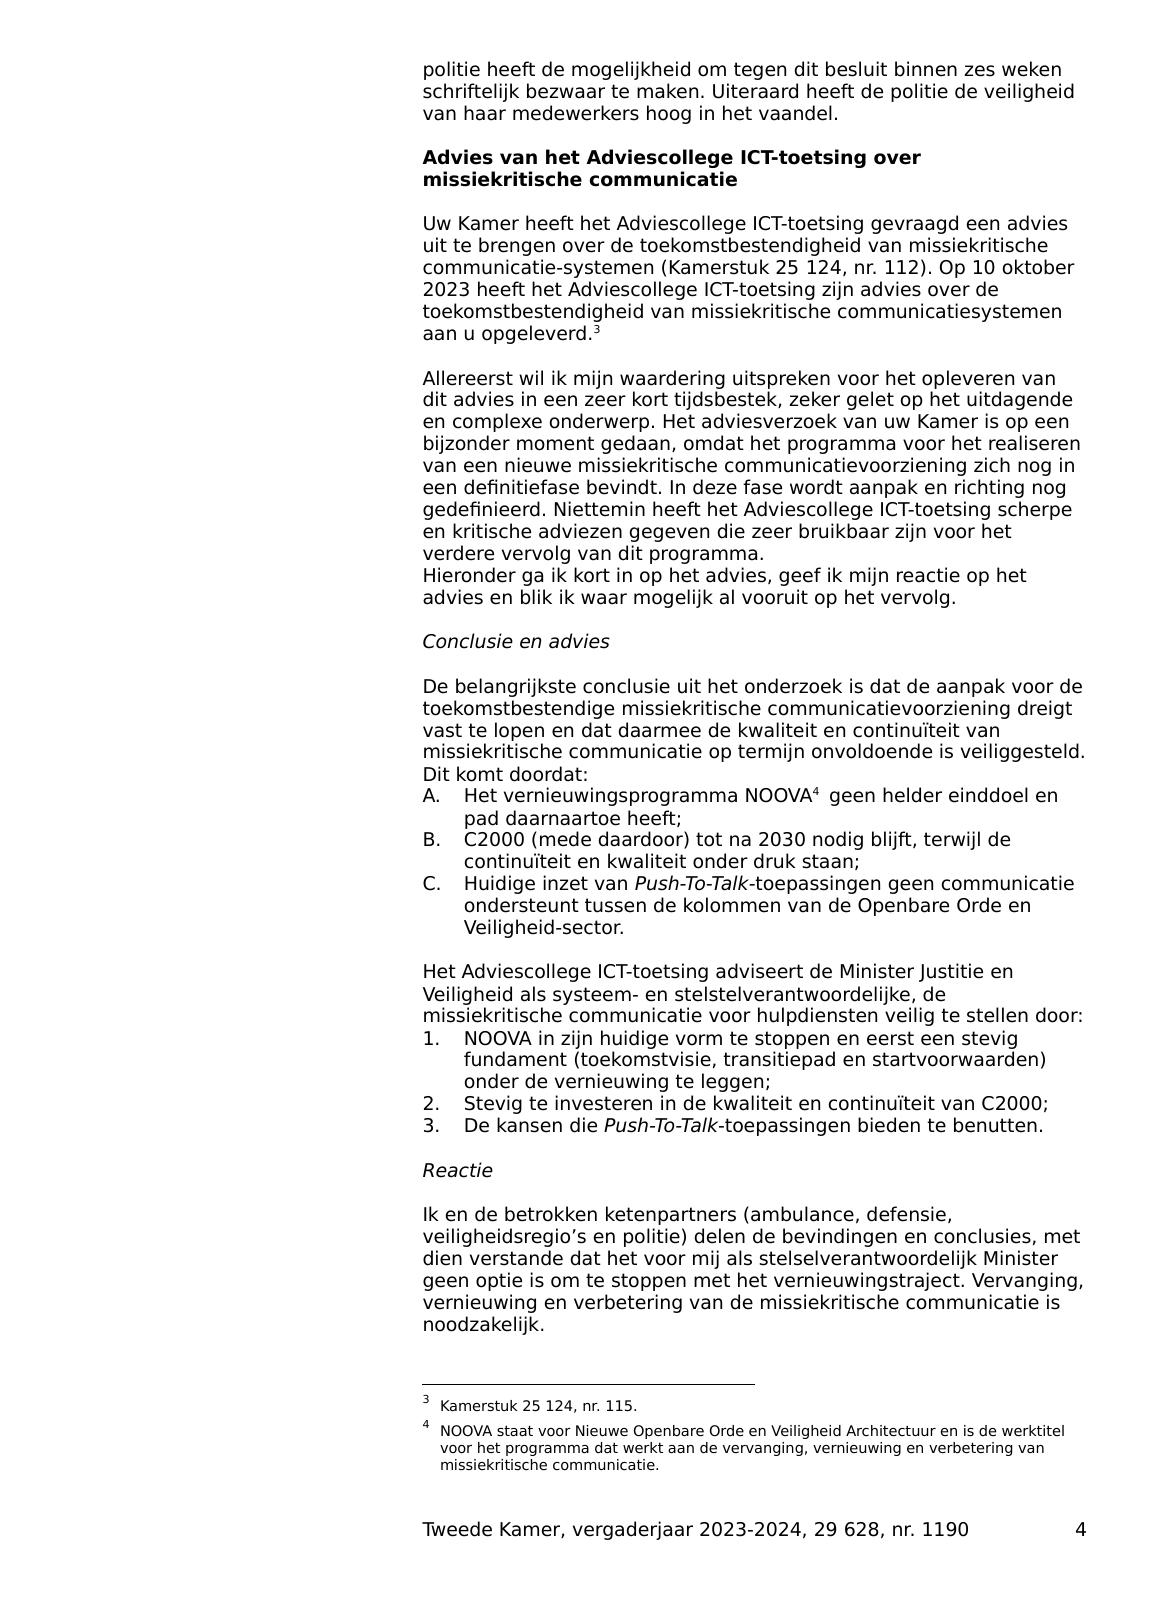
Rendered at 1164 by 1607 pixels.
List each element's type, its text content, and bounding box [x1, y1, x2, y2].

text NOOVA staat voor Nieuwe Openbare Orde en Veiligheid Architectuur en is de werktitel voor het programma dat werkt aan de vervanging, vernieuwing en verbetering van missiekritische communicatie. [422, 1418, 1087, 1474]
subtitle Conclusie en advies [422, 631, 1087, 653]
subtitle Advies van het Adviescollege ICT-toetsing over missiekritische communicatie [422, 147, 1087, 191]
text politie heeft de mogelijkheid om tegen dit besluit binnen zes weken schriftelijk bezwaar te maken. Uiteraard heeft de politie de veiligheid van haar medewerkers hoog in het vaandel. [422, 59, 1087, 125]
text A. Het vernieuwingsprogramma NOOVA geen helder einddoel en pad daarnaartoe heeft; [422, 785, 1087, 829]
text Ik en de betrokken ketenpartners (ambulance, defensie, veiligheidsregio’s en politie) delen de bevindingen en conclusies, met dien verstande dat het voor mij als stelselverantwoordelijk Minister geen optie is om te stoppen met het vernieuwingstraject. Vervanging, vernieuwing en verbetering van de missiekritische communicatie is noodzakelijk. [422, 1204, 1087, 1336]
text Uw Kamer heeft het Adviescollege ICT-toetsing gevraagd een advies uit te brengen over de toekomstbestendigheid van missiekritische communicatie-systemen (Kamerstuk 25 124, nr. 112). Op 10 oktober 2023 heeft het Adviescollege ICT-toetsing zijn advies over de toekomstbestendigheid van missiekritische communicatiesystemen aan u opgeleverd. [422, 213, 1087, 345]
text Het Adviescollege ICT-toetsing adviseert de Minister Justitie en Veiligheid als systeem- en stelstelverantwoordelijke, de missiekritische communicatie voor hulpdiensten veilig te stellen door: [422, 961, 1087, 1027]
text 1. NOOVA in zijn huidige vorm te stoppen en eerst een stevig fundament (toekomstvisie, transitiepad en startvoorwaarden) onder de vernieuwing te leggen; [422, 1027, 1087, 1093]
text C. Huidige inzet van Push-To-Talk-toepassingen geen communicatie ondersteunt tussen de kolommen van de Openbare Orde en Veiligheid-sector. [422, 873, 1087, 939]
text B. C2000 (mede daardoor) tot na 2030 nodig blijft, terwijl de continuïteit en kwaliteit onder druk staan; [422, 829, 1087, 873]
text Allereerst wil ik mijn waardering uitspreken voor het opleveren van dit advies in een zeer kort tijdsbestek, zeker gelet op het uitdagende en complexe onderwerp. Het adviesverzoek van uw Kamer is op een bijzonder moment gedaan, omdat het programma voor het realiseren van een nieuwe missiekritische communicatievoorziening zich nog in een definitiefase bevindt. In deze fase wordt aanpak en richting nog gedefinieerd. Niettemin heeft het Adviescollege ICT-toetsing scherpe en kritische adviezen gegeven die zeer bruikbaar zijn voor het verdere vervolg van dit programma. [422, 367, 1087, 565]
text 3. De kansen die Push-To-Talk-toepassingen bieden te benutten. [422, 1115, 1087, 1137]
subtitle Reactie [422, 1159, 1087, 1181]
text 2. Stevig te investeren in de kwaliteit en continuïteit van C2000; [422, 1093, 1087, 1115]
text Kamerstuk 25 124, nr. 115. [422, 1393, 1087, 1416]
text De belangrijkste conclusie uit het onderzoek is dat de aanpak voor de toekomstbestendige missiekritische communicatievoorziening dreigt vast te lopen en dat daarmee de kwaliteit en continuïteit van missiekritische communicatie op termijn onvoldoende is veiliggesteld. Dit komt doordat: [422, 676, 1087, 785]
text Hieronder ga ik kort in op het advies, geef ik mijn reactie op het advies en blik ik waar mogelijk al vooruit op het vervolg. [422, 565, 1087, 609]
